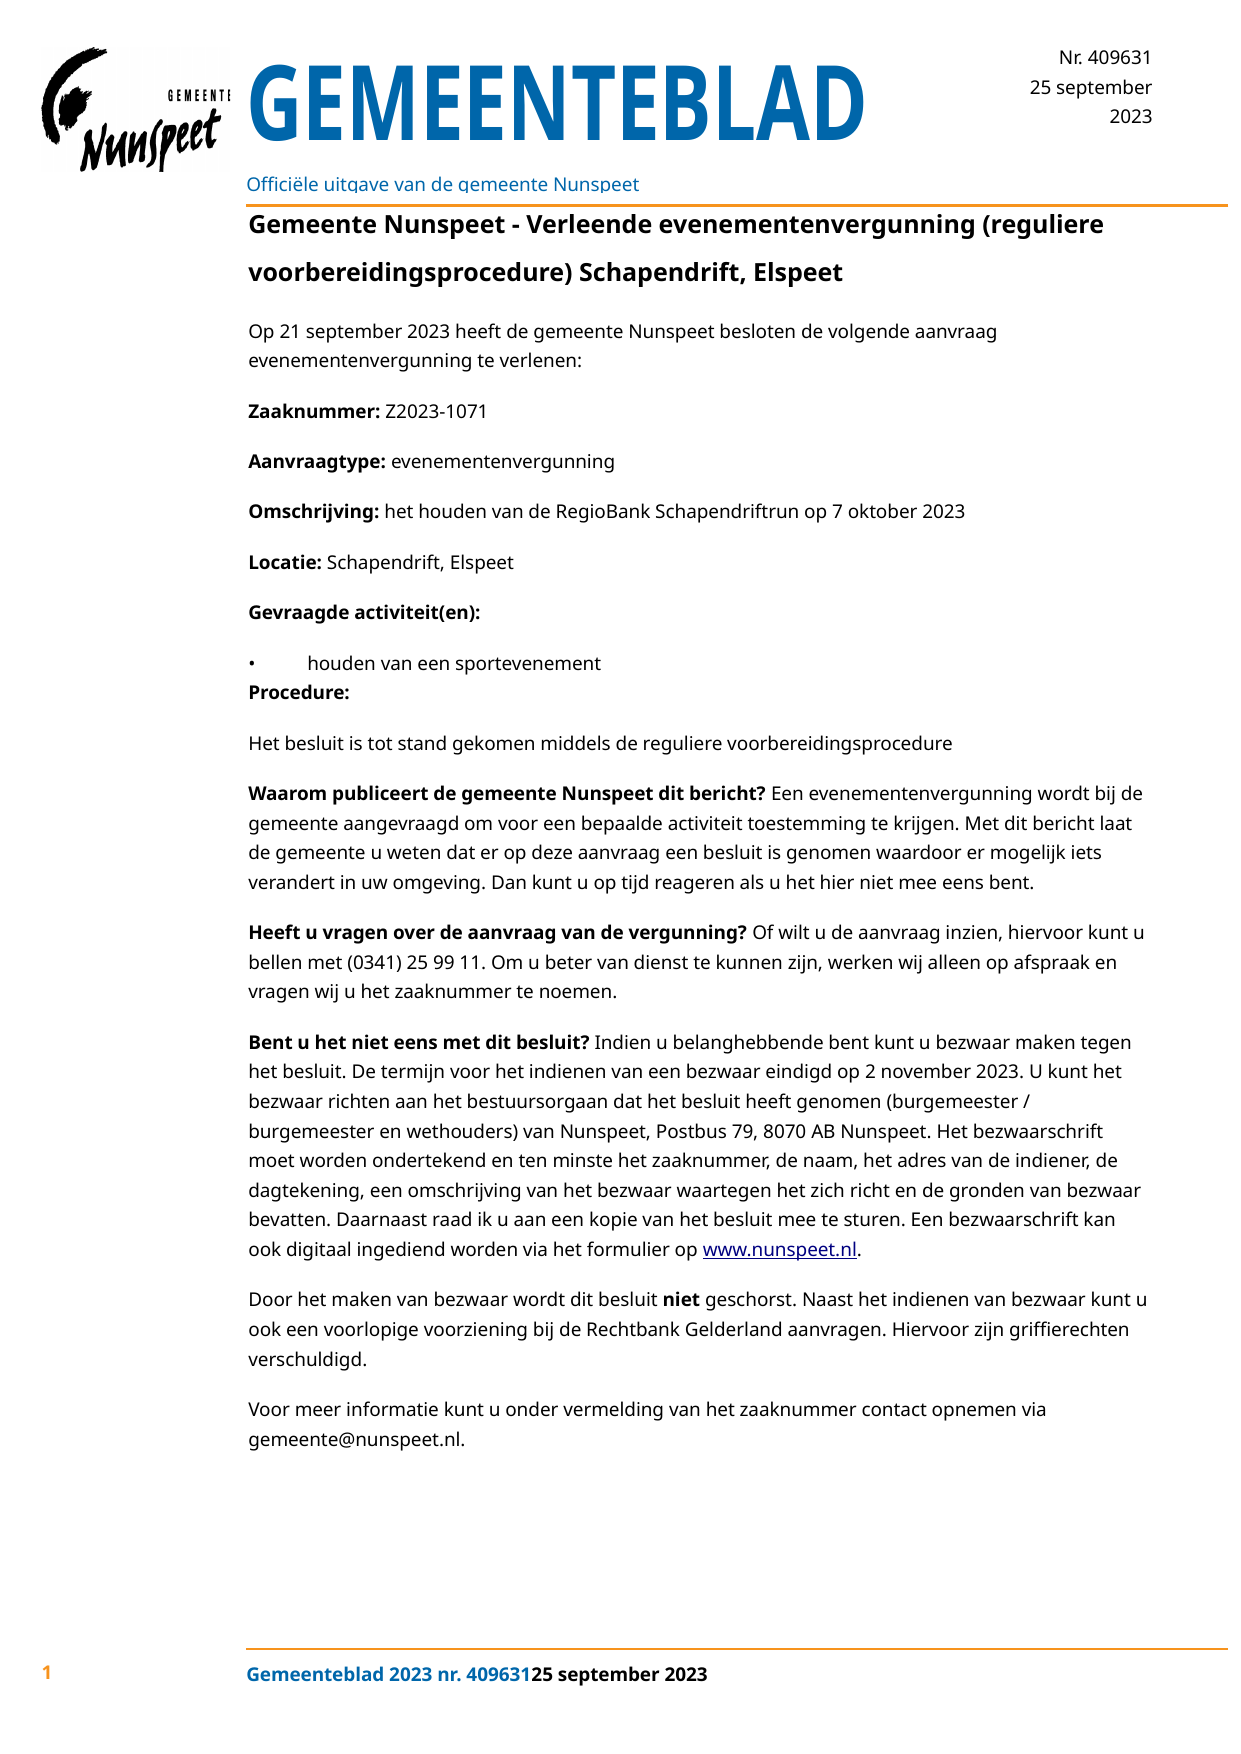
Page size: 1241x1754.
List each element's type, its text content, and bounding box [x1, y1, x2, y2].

text Voor meer informatie kunt u onder vermelding van het zaaknummer contact opnemen via gemeente@nunspeet.nl. [248, 1396, 1152, 1452]
text Gemeente Nunspeet - Verleende evenementenvergunning (reguliere voorbereidingsprocedure) Schapendrift, Elspeet [248, 207, 1152, 288]
text Aanvraagtype: evenementenvergunning [248, 448, 1152, 474]
text Heeft u vragen over de aanvraag van de vergunning? Of wilt u de aanvraag inzien, hiervoor kunt u bellen met (0341) 25 99 11. Om u beter van dienst te kunnen zijn, werken wij alleen op afspraak en vragen wij u het zaaknummer te noemen. [248, 919, 1152, 1004]
text Waarom publiceert de gemeente Nunspeet dit bericht? Een evenementenvergunning wordt bij de gemeente aangevraagd om voor een bepaalde activiteit toestemming te krijgen. Met dit bericht laat de gemeente u weten dat er op deze aanvraag een besluit is genomen waardoor er mogelijk iets verandert in uw omgeving. Dan kunt u op tijd reageren als u het hier niet mee eens bent. [248, 780, 1152, 895]
picture [41, 47, 231, 172]
text Locatie: Schapendrift, Elspeet [248, 549, 1152, 575]
text Gevraagde activiteit(en): [248, 599, 1152, 625]
text Door het maken van bezwaar wordt dit besluit niet geschorst. Naast het indienen van bezwaar kunt u ook een voorlopige voorziening bij de Rechtbank Gelderland aanvragen. Hiervoor zijn griffierechten verschuldigd. [248, 1287, 1152, 1372]
text Bent u het niet eens met dit besluit? Indien u belanghebbende bent kunt u bezwaar maken tegen het besluit. De termijn voor het indienen van een bezwaar eindigd op 2 november 2023. U kunt het bezwaar richten aan het bestuursorgaan dat het besluit heeft genomen (burgemeester / burgemeester en wethouders) van Nunspeet, Postbus 79, 8070 AB Nunspeet. Het bezwaarschrift moet worden ondertekend en ten minste het zaaknummer, de naam, het adres van de indiener, de dagtekening, een omschrijving van het bezwaar waartegen het zich richt en de gronden van bezwaar bevatten. Daarnaast raad ik u aan een kopie van het besluit mee te sturen. Een bezwaarschrift kan ook digitaal ingediend worden via het formulier op www.nunspeet.nl. [248, 1029, 1152, 1262]
text Omschrijving: het houden van de RegioBank Schapendriftrun op 7 oktober 2023 [248, 499, 1152, 524]
list houden van een sportevenement [248, 650, 1152, 676]
text Op 21 september 2023 heeft de gemeente Nunspeet besloten de volgende aanvraag evenementenvergunning te verlenen: [248, 318, 1152, 373]
text Het besluit is tot stand gekomen middels de reguliere voorbereidingsprocedure [248, 730, 1152, 756]
text Zaaknummer: Z2023-1071 [248, 398, 1152, 424]
text Procedure: [248, 679, 1152, 705]
